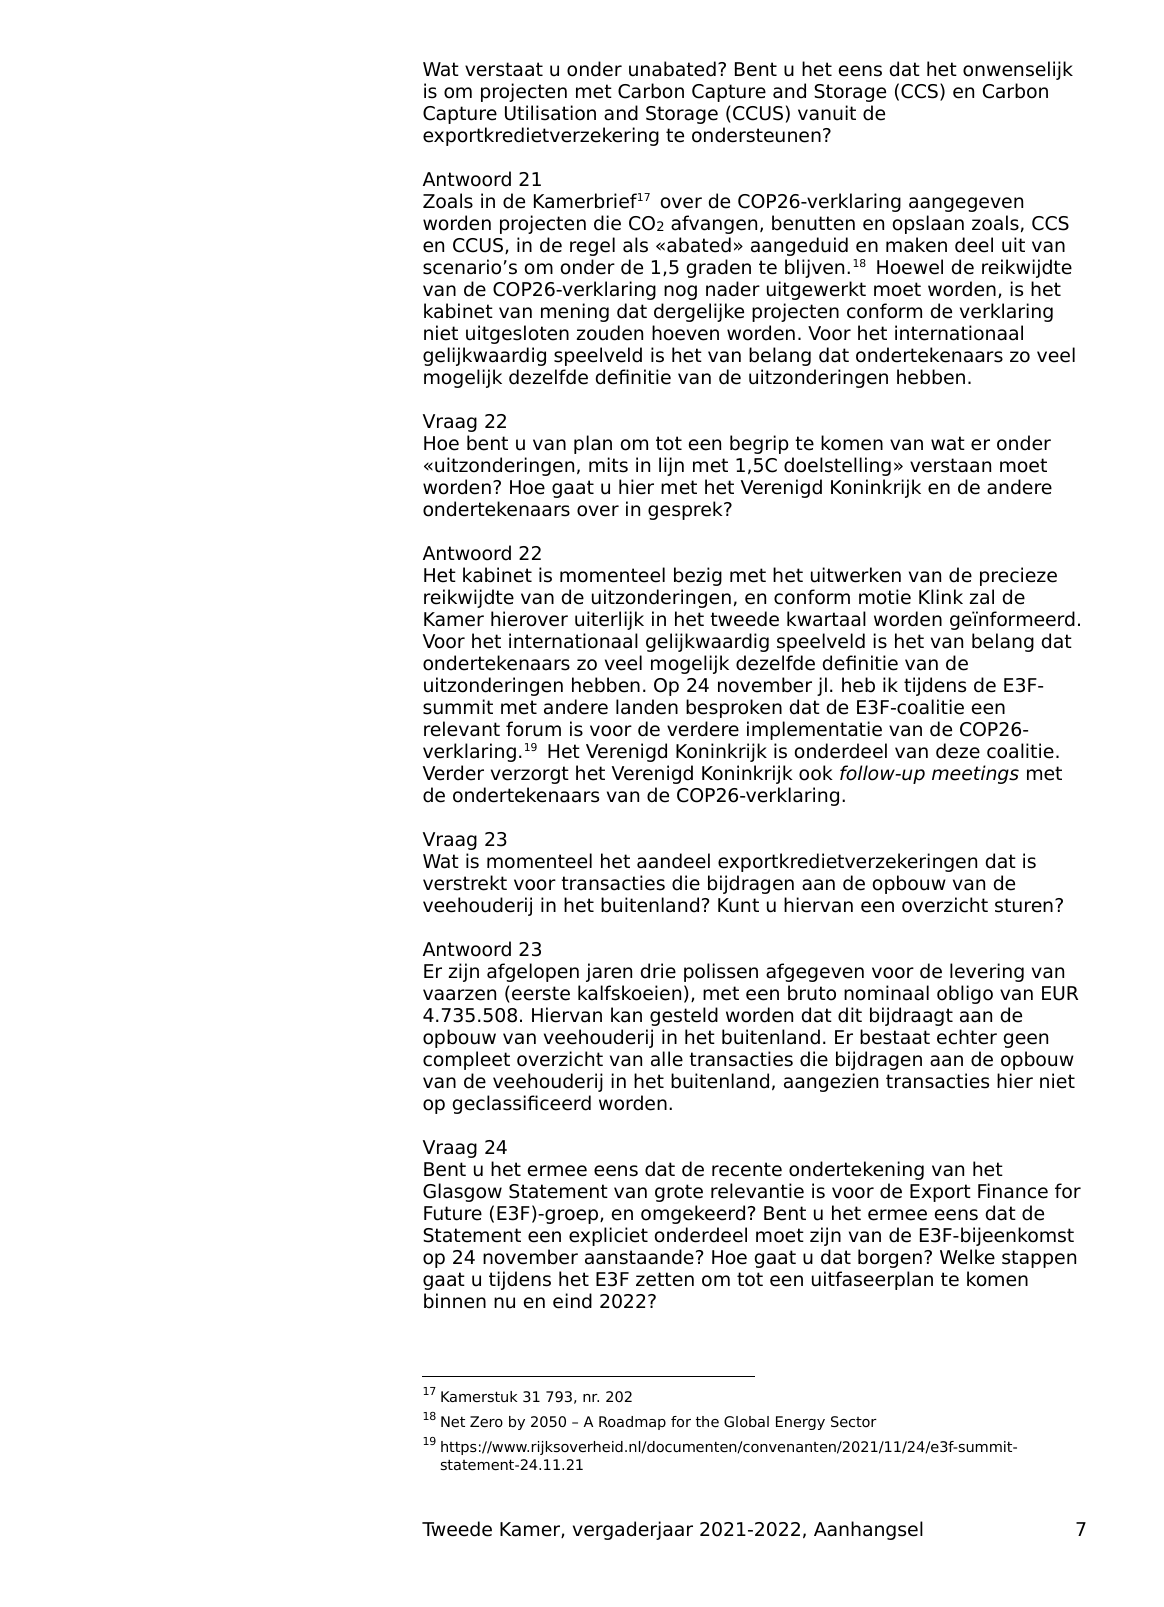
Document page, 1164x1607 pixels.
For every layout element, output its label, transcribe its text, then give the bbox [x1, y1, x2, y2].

text Wat verstaat u onder unabated? Bent u het eens dat het onwenselijk is om projecten met Carbon Capture and Storage (CCS) en Carbon Capture Utilisation and Storage (CCUS) vanuit de exportkredietverzekering te ondersteunen? [422, 59, 1087, 147]
text Antwoord 22 [422, 543, 1087, 565]
text Antwoord 21 [422, 169, 1087, 191]
text Net Zero by 2050 – A Roadmap for the Global Energy Sector [422, 1410, 1087, 1432]
text Het kabinet is momenteel bezig met het uitwerken van de precieze reikwijdte van de uitzonderingen, en conform motie Klink zal de Kamer hierover uiterlijk in het tweede kwartaal worden geïnformeerd. Voor het internationaal gelijkwaardig speelveld is het van belang dat ondertekenaars zo veel mogelijk dezelfde definitie van de uitzonderingen hebben. Op 24 november jl. heb ik tijdens de E3F-summit met andere landen besproken dat de E3F-coalitie een relevant forum is voor de verdere implementatie van de COP26-verklaring. Het Verenigd Koninkrijk is onderdeel van deze coalitie. Verder verzorgt het Verenigd Koninkrijk ook follow-up meetings met de ondertekenaars van de COP26-verklaring. [422, 565, 1087, 807]
text Bent u het ermee eens dat de recente ondertekening van het Glasgow Statement van grote relevantie is voor de Export Finance for Future (E3F)-groep, en omgekeerd? Bent u het ermee eens dat de Statement een expliciet onderdeel moet zijn van de E3F-bijeenkomst op 24 november aanstaande? Hoe gaat u dat borgen? Welke stappen gaat u tijdens het E3F zetten om tot een uitfaseerplan te komen binnen nu en eind 2022? [422, 1159, 1087, 1313]
text Vraag 24 [422, 1137, 1087, 1159]
text Zoals in de Kamerbrief over de COP26-verklaring aangegeven worden projecten die CO2 afvangen, benutten en opslaan zoals, CCS en CCUS, in de regel als «abated» aangeduid en maken deel uit van scenario’s om onder de 1,5 graden te blijven. Hoewel de reikwijdte van de COP26-verklaring nog nader uitgewerkt moet worden, is het kabinet van mening dat dergelijke projecten conform de verklaring niet uitgesloten zouden hoeven worden. Voor het internationaal gelijkwaardig speelveld is het van belang dat ondertekenaars zo veel mogelijk dezelfde definitie van de uitzonderingen hebben. [422, 191, 1087, 389]
text https://www.rijksoverheid.nl/documenten/convenanten/2021/11/24/e3f-summit-statement-24.11.21 [422, 1435, 1087, 1474]
text Wat is momenteel het aandeel exportkredietverzekeringen dat is verstrekt voor transacties die bijdragen aan de opbouw van de veehouderij in het buitenland? Kunt u hiervan een overzicht sturen? [422, 851, 1087, 917]
text Antwoord 23 [422, 939, 1087, 961]
text Vraag 23 [422, 829, 1087, 851]
text Vraag 22 [422, 411, 1087, 433]
text Hoe bent u van plan om tot een begrip te komen van wat er onder «uitzonderingen, mits in lijn met 1,5C doelstelling» verstaan moet worden? Hoe gaat u hier met het Verenigd Koninkrijk en de andere ondertekenaars over in gesprek? [422, 433, 1087, 521]
text Er zijn afgelopen jaren drie polissen afgegeven voor de levering van vaarzen (eerste kalfskoeien), met een bruto nominaal obligo van EUR 4.735.508. Hiervan kan gesteld worden dat dit bijdraagt aan de opbouw van veehouderij in het buitenland. Er bestaat echter geen compleet overzicht van alle transacties die bijdragen aan de opbouw van de veehouderij in het buitenland, aangezien transacties hier niet op geclassificeerd worden. [422, 961, 1087, 1115]
text Kamerstuk 31 793, nr. 202 [422, 1385, 1087, 1407]
